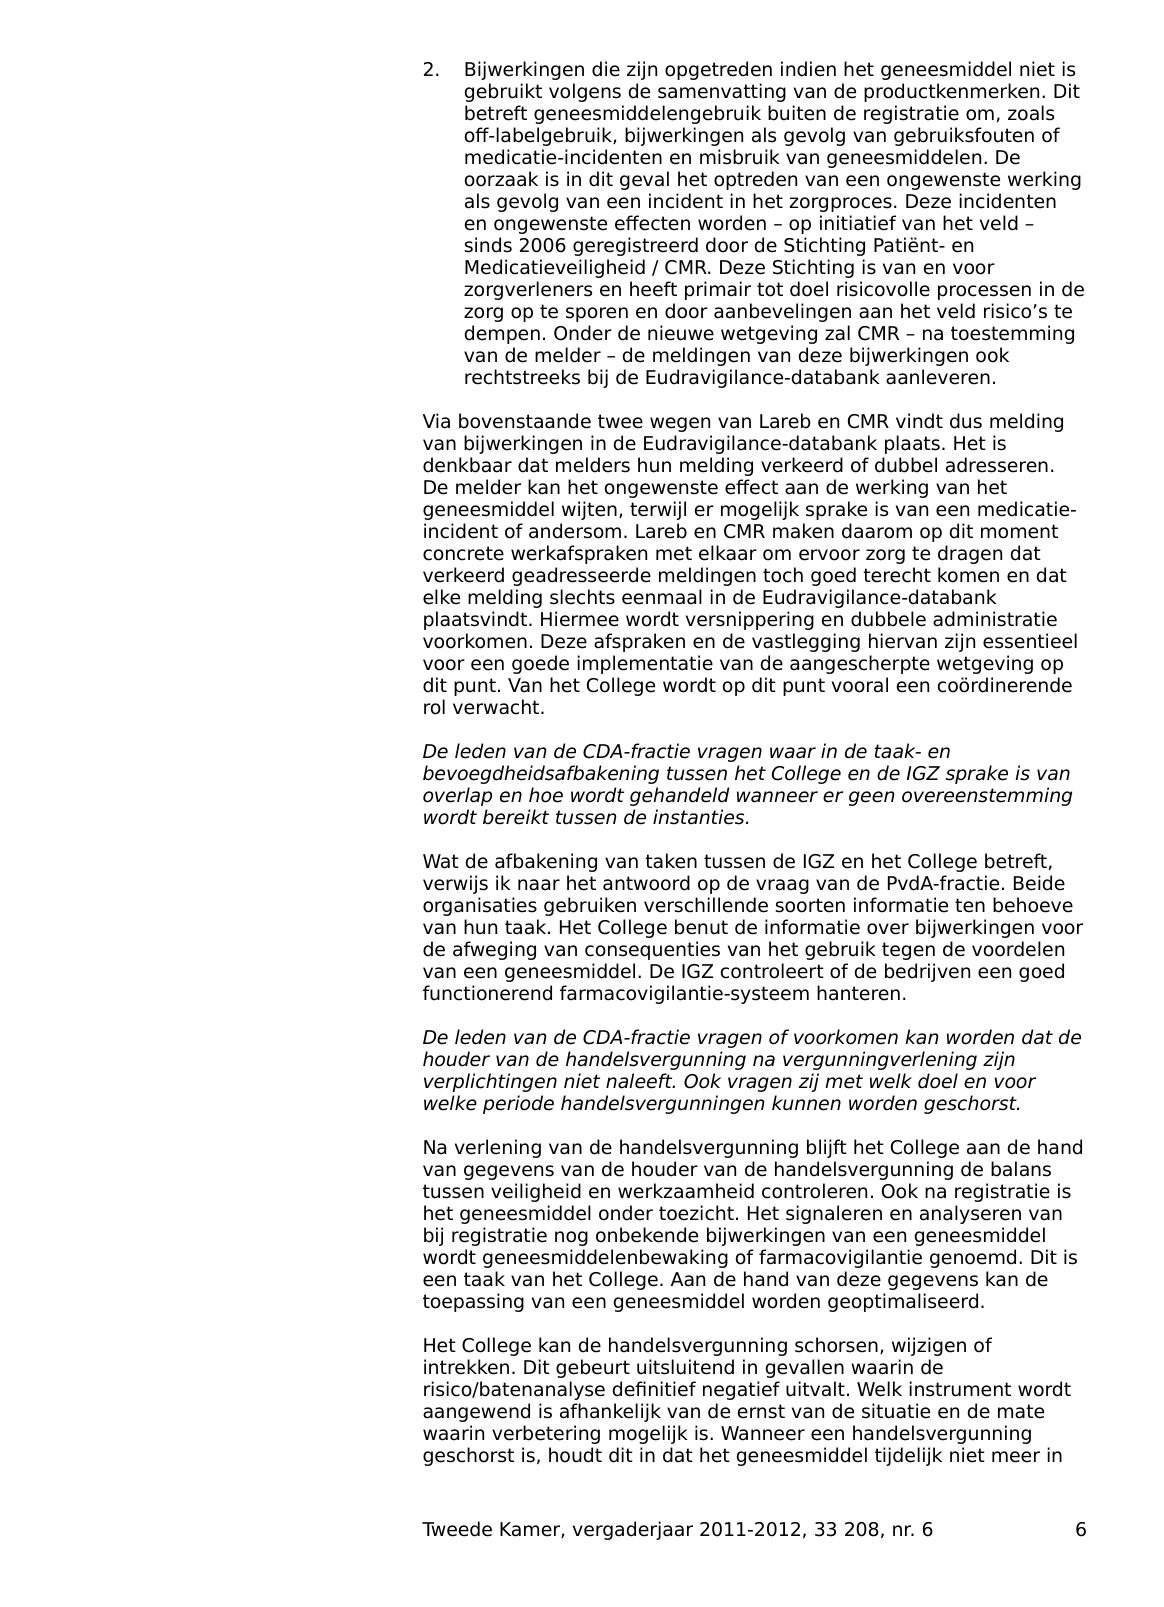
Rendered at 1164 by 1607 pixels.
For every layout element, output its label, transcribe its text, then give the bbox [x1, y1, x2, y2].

text De leden van de CDA-fractie vragen waar in de taak- en bevoegdheidsafbakening tussen het College en de IGZ sprake is van overlap en hoe wordt gehandeld wanneer er geen overeenstemming wordt bereikt tussen de instanties. [422, 741, 1087, 829]
text Wat de afbakening van taken tussen de IGZ en het College betreft, verwijs ik naar het antwoord op de vraag van de PvdA-fractie. Beide organisaties gebruiken verschillende soorten informatie ten behoeve van hun taak. Het College benut de informatie over bijwerkingen voor de afweging van consequenties van het gebruik tegen de voordelen van een geneesmiddel. De IGZ controleert of de bedrijven een goed functionerend farmacovigilantie-systeem hanteren. [422, 851, 1087, 1005]
text 2. Bijwerkingen die zijn opgetreden indien het geneesmiddel niet is gebruikt volgens de samenvatting van de productkenmerken. Dit betreft geneesmiddelengebruik buiten de registratie om, zoals off-labelgebruik, bijwerkingen als gevolg van gebruiksfouten of medicatie-incidenten en misbruik van geneesmiddelen. De oorzaak is in dit geval het optreden van een ongewenste werking als gevolg van een incident in het zorgproces. Deze incidenten en ongewenste effecten worden – op initiatief van het veld – sinds 2006 geregistreerd door de Stichting Patiënt- en Medicatieveiligheid / CMR. Deze Stichting is van en voor zorgverleners en heeft primair tot doel risicovolle processen in de zorg op te sporen en door aanbevelingen aan het veld risico’s te dempen. Onder de nieuwe wetgeving zal CMR – na toestemming van de melder – de meldingen van deze bijwerkingen ook rechtstreeks bij de Eudravigilance-databank aanleveren. [422, 59, 1087, 389]
text De leden van de CDA-fractie vragen of voorkomen kan worden dat de houder van de handelsvergunning na vergunningverlening zijn verplichtingen niet naleeft. Ook vragen zij met welk doel en voor welke periode handelsvergunningen kunnen worden geschorst. [422, 1027, 1087, 1115]
text Na verlening van de handelsvergunning blijft het College aan de hand van gegevens van de houder van de handelsvergunning de balans tussen veiligheid en werkzaamheid controleren. Ook na registratie is het geneesmiddel onder toezicht. Het signaleren en analyseren van bij registratie nog onbekende bijwerkingen van een geneesmiddel wordt geneesmiddelenbewaking of farmacovigilantie genoemd. Dit is een taak van het College. Aan de hand van deze gegevens kan de toepassing van een geneesmiddel worden geoptimaliseerd. [422, 1137, 1087, 1313]
text Het College kan de handelsvergunning schorsen, wijzigen of intrekken. Dit gebeurt uitsluitend in gevallen waarin de risico/batenanalyse definitief negatief uitvalt. Welk instrument wordt aangewend is afhankelijk van de ernst van de situatie en de mate waarin verbetering mogelijk is. Wanneer een handelsvergunning geschorst is, houdt dit in dat het geneesmiddel tijdelijk niet meer in [422, 1335, 1087, 1467]
text Via bovenstaande twee wegen van Lareb en CMR vindt dus melding van bijwerkingen in de Eudravigilance-databank plaats. Het is denkbaar dat melders hun melding verkeerd of dubbel adresseren. De melder kan het ongewenste effect aan de werking van het geneesmiddel wijten, terwijl er mogelijk sprake is van een medicatie-incident of andersom. Lareb en CMR maken daarom op dit moment concrete werkafspraken met elkaar om ervoor zorg te dragen dat verkeerd geadresseerde meldingen toch goed terecht komen en dat elke melding slechts eenmaal in de Eudravigilance-databank plaatsvindt. Hiermee wordt versnippering en dubbele administratie voorkomen. Deze afspraken en de vastlegging hiervan zijn essentieel voor een goede implementatie van de aangescherpte wetgeving op dit punt. Van het College wordt op dit punt vooral een coördinerende rol verwacht. [422, 411, 1087, 719]
